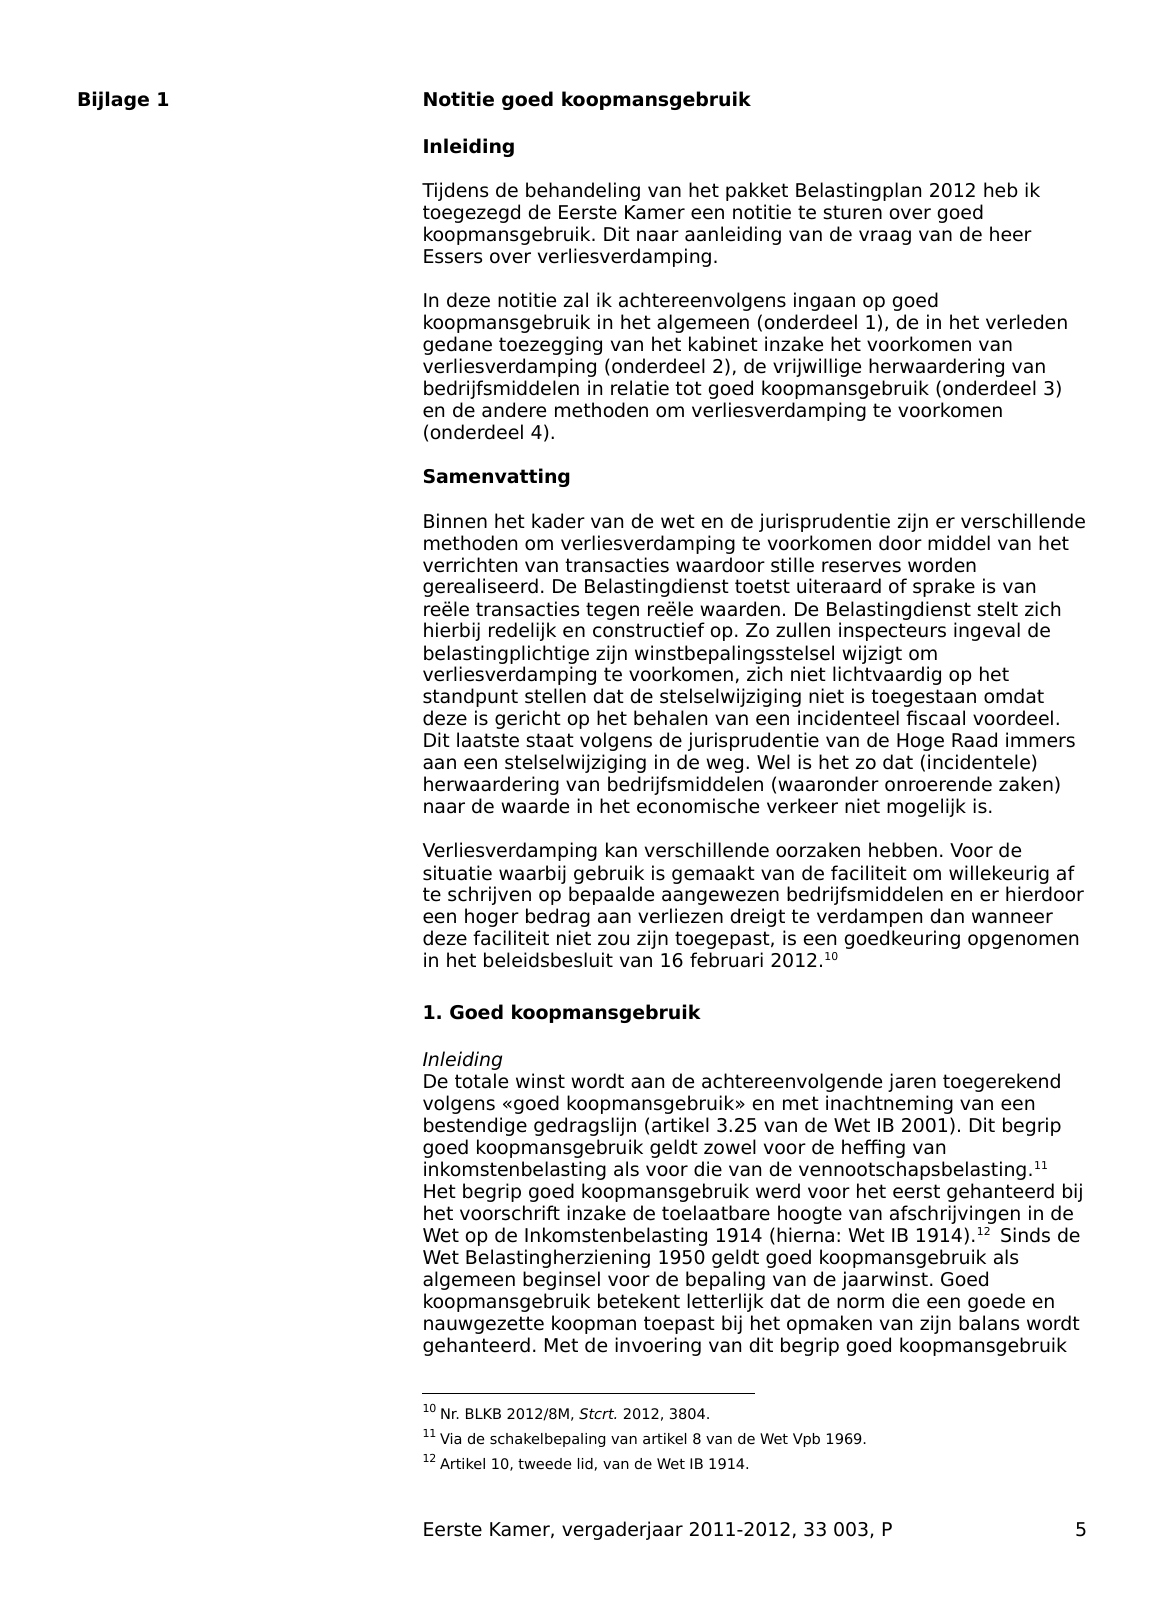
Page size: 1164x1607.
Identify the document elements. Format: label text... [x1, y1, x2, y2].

text Verliesverdamping kan verschillende oorzaken hebben. Voor de situatie waarbij gebruik is gemaakt van de faciliteit om willekeurig af te schrijven op bepaalde aangewezen bedrijfsmiddelen en er hierdoor een hoger bedrag aan verliezen dreigt te verdampen dan wanneer deze faciliteit niet zou zijn toegepast, is een goedkeuring opgenomen in het beleidsbesluit van 16 februari 2012. [422, 840, 1087, 972]
text De totale winst wordt aan de achtereenvolgende jaren toegerekend volgens «goed koopmansgebruik» en met inachtneming van een bestendige gedragslijn (artikel 3.25 van de Wet IB 2001). Dit begrip goed koopmansgebruik geldt zowel voor de heffing van inkomstenbelasting als voor die van de vennootschapsbelasting. Het begrip goed koopmansgebruik werd voor het eerst gehanteerd bij het voorschrift inzake de toelaatbare hoogte van afschrijvingen in de Wet op de Inkomstenbelasting 1914 (hierna: Wet IB 1914). Sinds de Wet Belastingherziening 1950 geldt goed koopmansgebruik als algemeen beginsel voor de bepaling van de jaarwinst. Goed koopmansgebruik betekent letterlijk dat de norm die een goede en nauwgezette koopman toepast bij het opmaken van zijn balans wordt gehanteerd. Met de invoering van dit begrip goed koopmansgebruik [422, 1071, 1087, 1357]
subtitle 1. Goed koopmansgebruik [422, 1002, 1087, 1024]
text Artikel 10, tweede lid, van de Wet IB 1914. [422, 1452, 1087, 1474]
subtitle Inleiding [422, 136, 1087, 158]
subtitle Inleiding [422, 1049, 1087, 1071]
text Via de schakelbepaling van artikel 8 van de Wet Vpb 1969. [422, 1427, 1087, 1449]
text Tijdens de behandeling van het pakket Belastingplan 2012 heb ik toegezegd de Eerste Kamer een notitie te sturen over goed koopmansgebruik. Dit naar aanleiding van de vraag van de heer Essers over verliesverdamping. [422, 180, 1087, 268]
text In deze notitie zal ik achtereenvolgens ingaan op goed koopmansgebruik in het algemeen (onderdeel 1), de in het verleden gedane toezegging van het kabinet inzake het voorkomen van verliesverdamping (onderdeel 2), de vrijwillige herwaardering van bedrijfsmiddelen in relatie tot goed koopmansgebruik (onderdeel 3) en de andere methoden om verliesverdamping te voorkomen (onderdeel 4). [422, 290, 1087, 444]
subtitle Samenvatting [422, 466, 1087, 488]
subtitle Bijlage 1 Notitie goed koopmansgebruik [77, 89, 1087, 111]
text Binnen het kader van de wet en de jurisprudentie zijn er verschillende methoden om verliesverdamping te voorkomen door middel van het verrichten van transacties waardoor stille reserves worden gerealiseerd. De Belastingdienst toetst uiteraard of sprake is van reële transacties tegen reële waarden. De Belastingdienst stelt zich hierbij redelijk en constructief op. Zo zullen inspecteurs ingeval de belastingplichtige zijn winstbepalingsstelsel wijzigt om verliesverdamping te voorkomen, zich niet lichtvaardig op het standpunt stellen dat de stelselwijziging niet is toegestaan omdat deze is gericht op het behalen van een incidenteel fiscaal voordeel. Dit laatste staat volgens de jurisprudentie van de Hoge Raad immers aan een stelselwijziging in de weg. Wel is het zo dat (incidentele) herwaardering van bedrijfsmiddelen (waaronder onroerende zaken) naar de waarde in het economische verkeer niet mogelijk is. [422, 511, 1087, 818]
text Nr. BLKB 2012/8M, Stcrt. 2012, 3804. [422, 1402, 1087, 1424]
